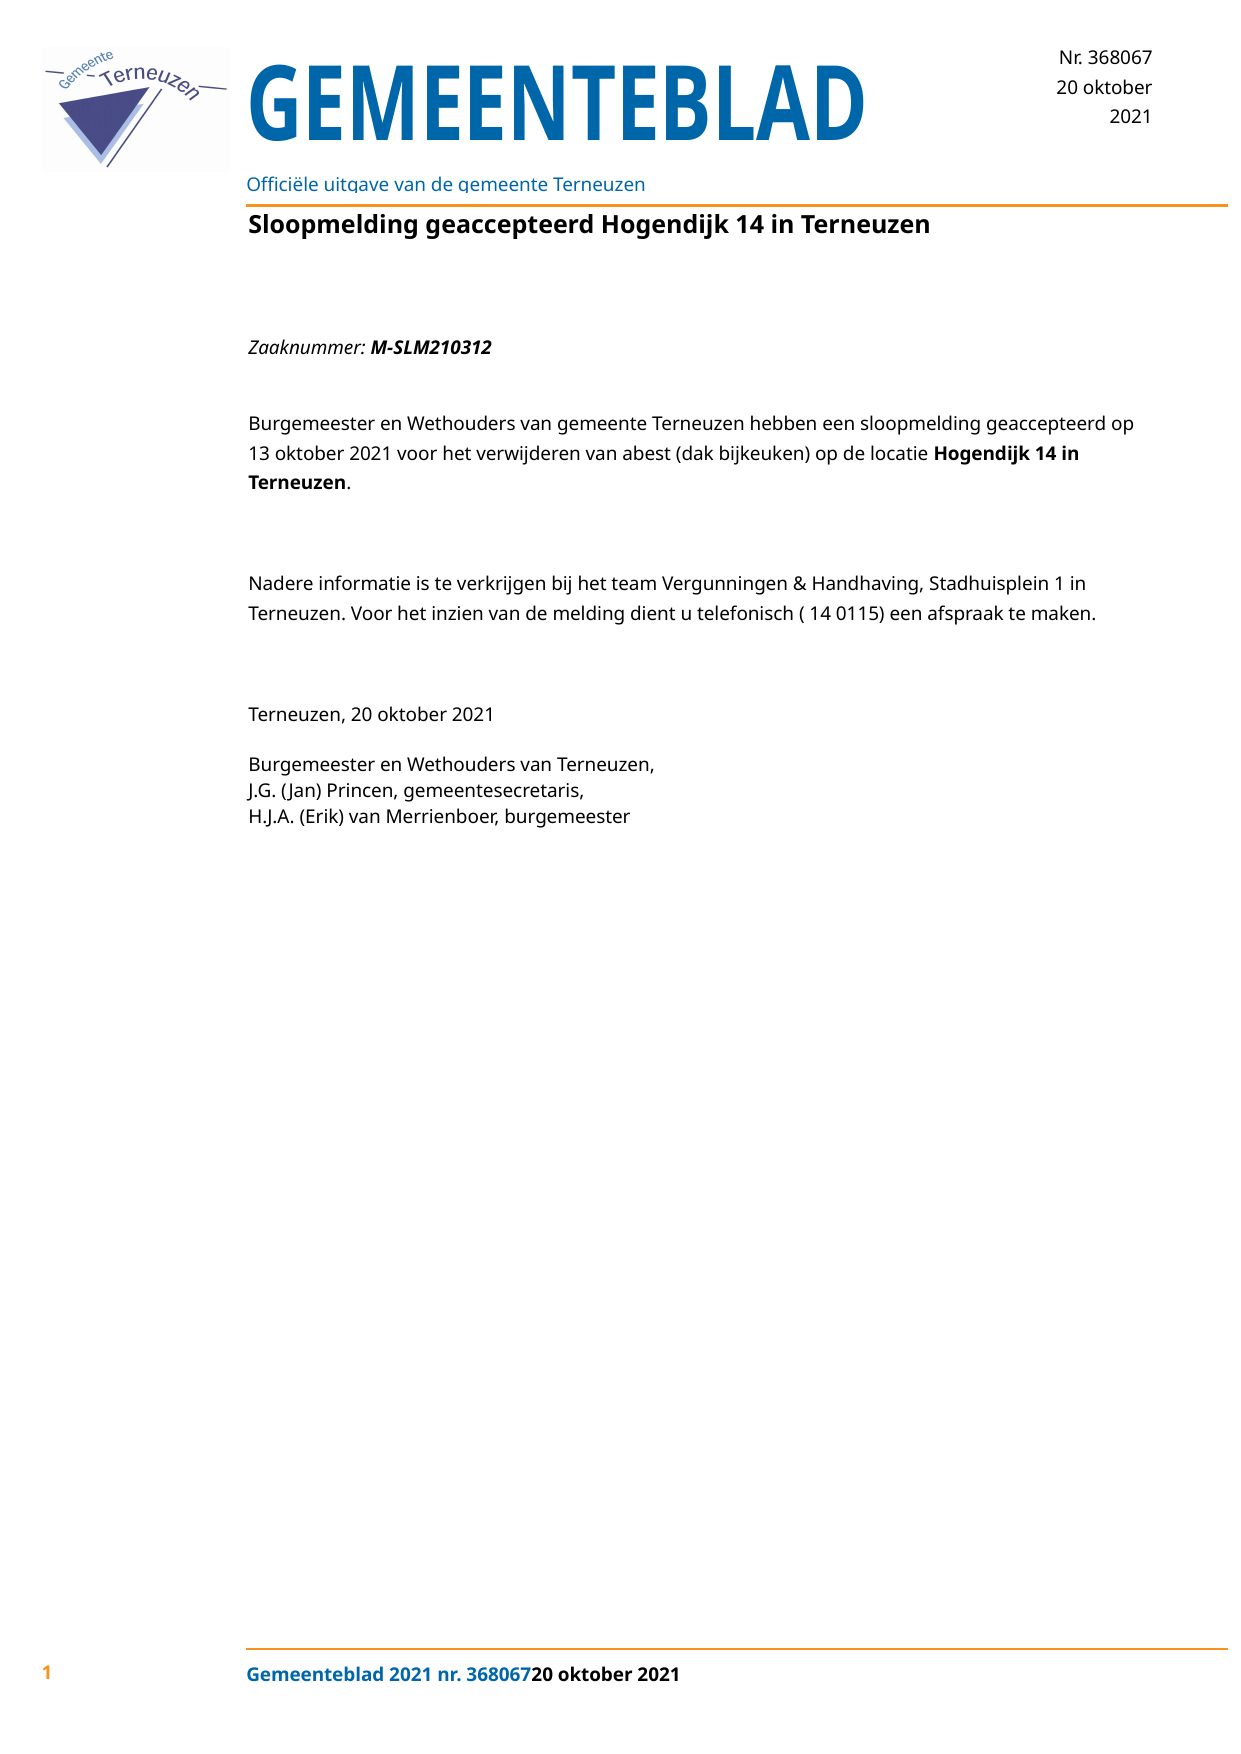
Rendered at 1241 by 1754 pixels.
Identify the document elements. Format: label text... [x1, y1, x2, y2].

table_cell H.J.A. (Erik) van Merrienboer, burgemeester [248, 803, 1152, 828]
text Sloopmelding geaccepteerd Hogendijk 14 in Terneuzen [248, 207, 1152, 241]
text Terneuzen, 20 oktober 2021 [248, 701, 1152, 727]
text Burgemeester en Wethouders van gemeente Terneuzen hebben een sloopmelding geaccepteerd op 13 oktober 2021 voor het verwijderen van abest (dak bijkeuken) op de locatie Hogendijk 14 in Terneuzen. [248, 410, 1152, 495]
table_cell [248, 829, 700, 854]
text Zaaknummer: M-SLM210312 [248, 334, 1152, 360]
picture [41, 47, 231, 172]
table_cell [700, 829, 1152, 854]
table_header Burgemeester en Wethouders van Terneuzen, [248, 751, 1152, 777]
table_cell [700, 777, 1152, 803]
text Nadere informatie is te verkrijgen bij het team Vergunningen & Handhaving, Stadhuisplein 1 in Terneuzen. Voor het inzien van de melding dient u telefonisch ( 14 0115) een afspraak te maken. [248, 570, 1152, 626]
table_cell J.G. (Jan) Princen, gemeentesecretaris, [248, 777, 700, 803]
